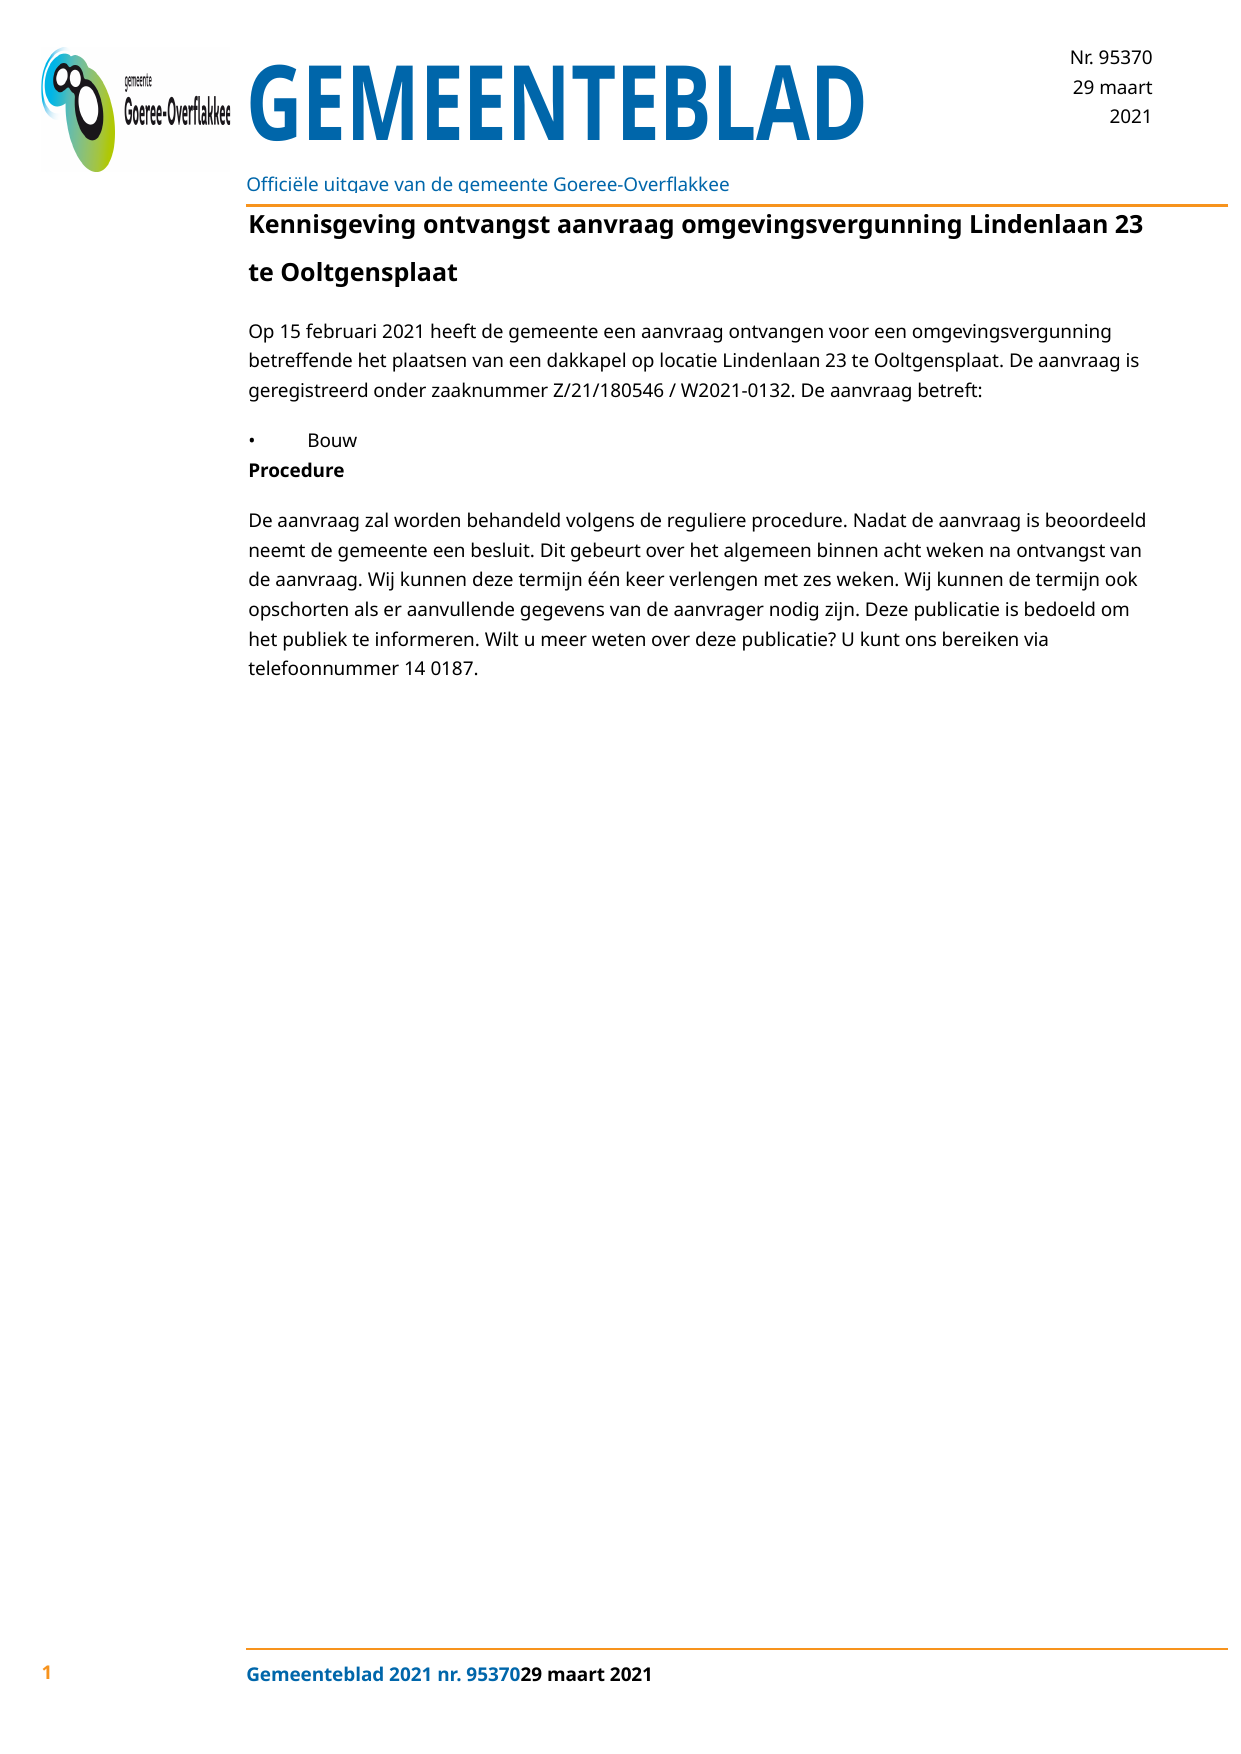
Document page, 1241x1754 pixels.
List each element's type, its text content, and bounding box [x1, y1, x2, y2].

text Op 15 februari 2021 heeft de gemeente een aanvraag ontvangen voor een omgevingsvergunning betreffende het plaatsen van een dakkapel op locatie Lindenlaan 23 te Ooltgensplaat. De aanvraag is geregistreerd onder zaaknummer Z/21/180546 / W2021-0132. De aanvraag betreft: [248, 318, 1152, 403]
list Bouw [248, 427, 1152, 453]
text Kennisgeving ontvangst aanvraag omgevingsvergunning Lindenlaan 23 te Ooltgensplaat [248, 207, 1152, 288]
text De aanvraag zal worden behandeld volgens de reguliere procedure. Nadat de aanvraag is beoordeeld neemt de gemeente een besluit. Dit gebeurt over het algemeen binnen acht weken na ontvangst van de aanvraag. Wij kunnen deze termijn één keer verlengen met zes weken. Wij kunnen de termijn ook opschorten als er aanvullende gegevens van de aanvrager nodig zijn. Deze publicatie is bedoeld om het publiek te informeren. Wilt u meer weten over deze publicatie? U kunt ons bereiken via telefoonnummer 14 0187. [248, 507, 1152, 681]
text Procedure [248, 457, 1152, 483]
picture [41, 47, 231, 172]
